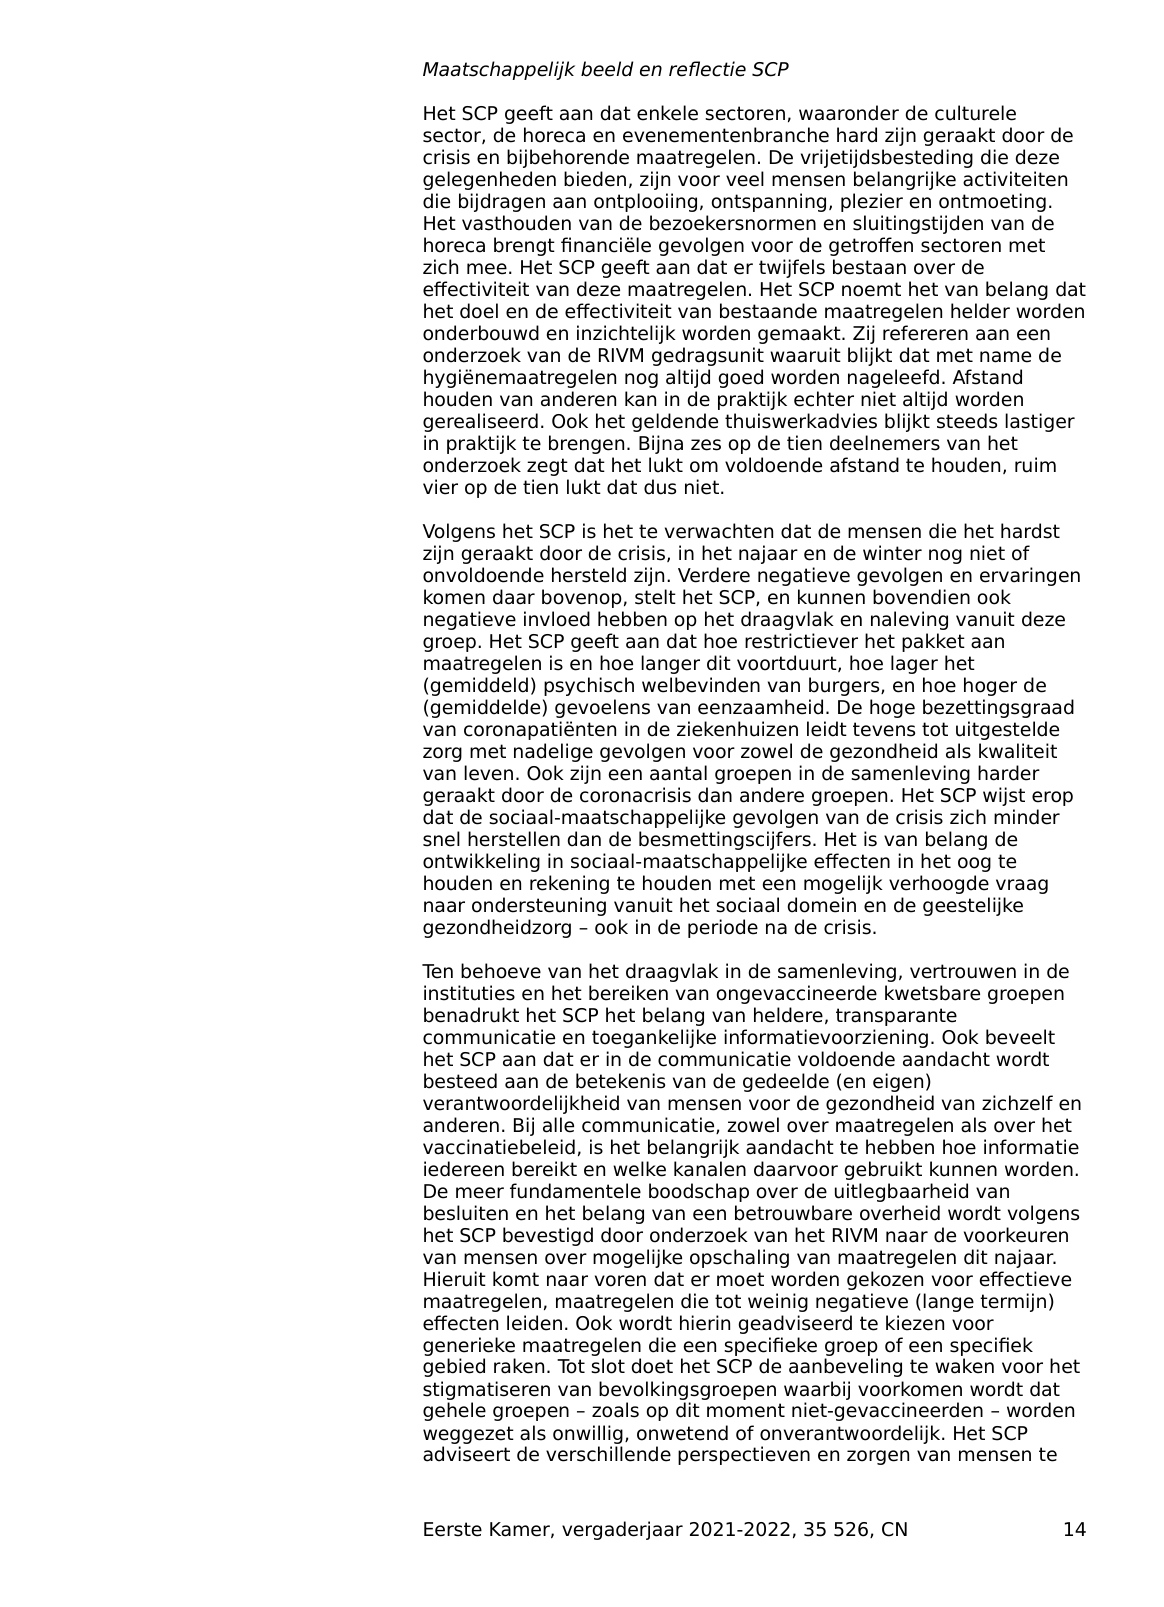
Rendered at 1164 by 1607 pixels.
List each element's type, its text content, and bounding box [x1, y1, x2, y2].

text Het SCP geeft aan dat enkele sectoren, waaronder de culturele sector, de horeca en evenementenbranche hard zijn geraakt door de crisis en bijbehorende maatregelen. De vrijetijdsbesteding die deze gelegenheden bieden, zijn voor veel mensen belangrijke activiteiten die bijdragen aan ontplooiing, ontspanning, plezier en ontmoeting. Het vasthouden van de bezoekersnormen en sluitingstijden van de horeca brengt financiële gevolgen voor de getroffen sectoren met zich mee. Het SCP geeft aan dat er twijfels bestaan over de effectiviteit van deze maatregelen. Het SCP noemt het van belang dat het doel en de effectiviteit van bestaande maatregelen helder worden onderbouwd en inzichtelijk worden gemaakt. Zij refereren aan een onderzoek van de RIVM gedragsunit waaruit blijkt dat met name de hygiënemaatregelen nog altijd goed worden nageleefd. Afstand houden van anderen kan in de praktijk echter niet altijd worden gerealiseerd. Ook het geldende thuiswerkadvies blijkt steeds lastiger in praktijk te brengen. Bijna zes op de tien deelnemers van het onderzoek zegt dat het lukt om voldoende afstand te houden, ruim vier op de tien lukt dat dus niet. [422, 103, 1087, 499]
text Ten behoeve van het draagvlak in de samenleving, vertrouwen in de instituties en het bereiken van ongevaccineerde kwetsbare groepen benadrukt het SCP het belang van heldere, transparante communicatie en toegankelijke informatievoorziening. Ook beveelt het SCP aan dat er in de communicatie voldoende aandacht wordt besteed aan de betekenis van de gedeelde (en eigen) verantwoordelijkheid van mensen voor de gezondheid van zichzelf en anderen. Bij alle communicatie, zowel over maatregelen als over het vaccinatiebeleid, is het belangrijk aandacht te hebben hoe informatie iedereen bereikt en welke kanalen daarvoor gebruikt kunnen worden. De meer fundamentele boodschap over de uitlegbaarheid van besluiten en het belang van een betrouwbare overheid wordt volgens het SCP bevestigd door onderzoek van het RIVM naar de voorkeuren van mensen over mogelijke opschaling van maatregelen dit najaar. Hieruit komt naar voren dat er moet worden gekozen voor effectieve maatregelen, maatregelen die tot weinig negatieve (lange termijn) effecten leiden. Ook wordt hierin geadviseerd te kiezen voor generieke maatregelen die een specifieke groep of een specifiek gebied raken. Tot slot doet het SCP de aanbeveling te waken voor het stigmatiseren van bevolkingsgroepen waarbij voorkomen wordt dat gehele groepen – zoals op dit moment niet-gevaccineerden – worden weggezet als onwillig, onwetend of onverantwoordelijk. Het SCP adviseert de verschillende perspectieven en zorgen van mensen te [422, 961, 1087, 1466]
subtitle Maatschappelijk beeld en reflectie SCP [422, 59, 1087, 81]
text Volgens het SCP is het te verwachten dat de mensen die het hardst zijn geraakt door de crisis, in het najaar en de winter nog niet of onvoldoende hersteld zijn. Verdere negatieve gevolgen en ervaringen komen daar bovenop, stelt het SCP, en kunnen bovendien ook negatieve invloed hebben op het draagvlak en naleving vanuit deze groep. Het SCP geeft aan dat hoe restrictiever het pakket aan maatregelen is en hoe langer dit voortduurt, hoe lager het (gemiddeld) psychisch welbevinden van burgers, en hoe hoger de (gemiddelde) gevoelens van eenzaamheid. De hoge bezettingsgraad van coronapatiënten in de ziekenhuizen leidt tevens tot uitgestelde zorg met nadelige gevolgen voor zowel de gezondheid als kwaliteit van leven. Ook zijn een aantal groepen in de samenleving harder geraakt door de coronacrisis dan andere groepen. Het SCP wijst erop dat de sociaal-maatschappelijke gevolgen van de crisis zich minder snel herstellen dan de besmettingscijfers. Het is van belang de ontwikkeling in sociaal-maatschappelijke effecten in het oog te houden en rekening te houden met een mogelijk verhoogde vraag naar ondersteuning vanuit het sociaal domein en de geestelijke gezondheidzorg – ook in de periode na de crisis. [422, 521, 1087, 939]
